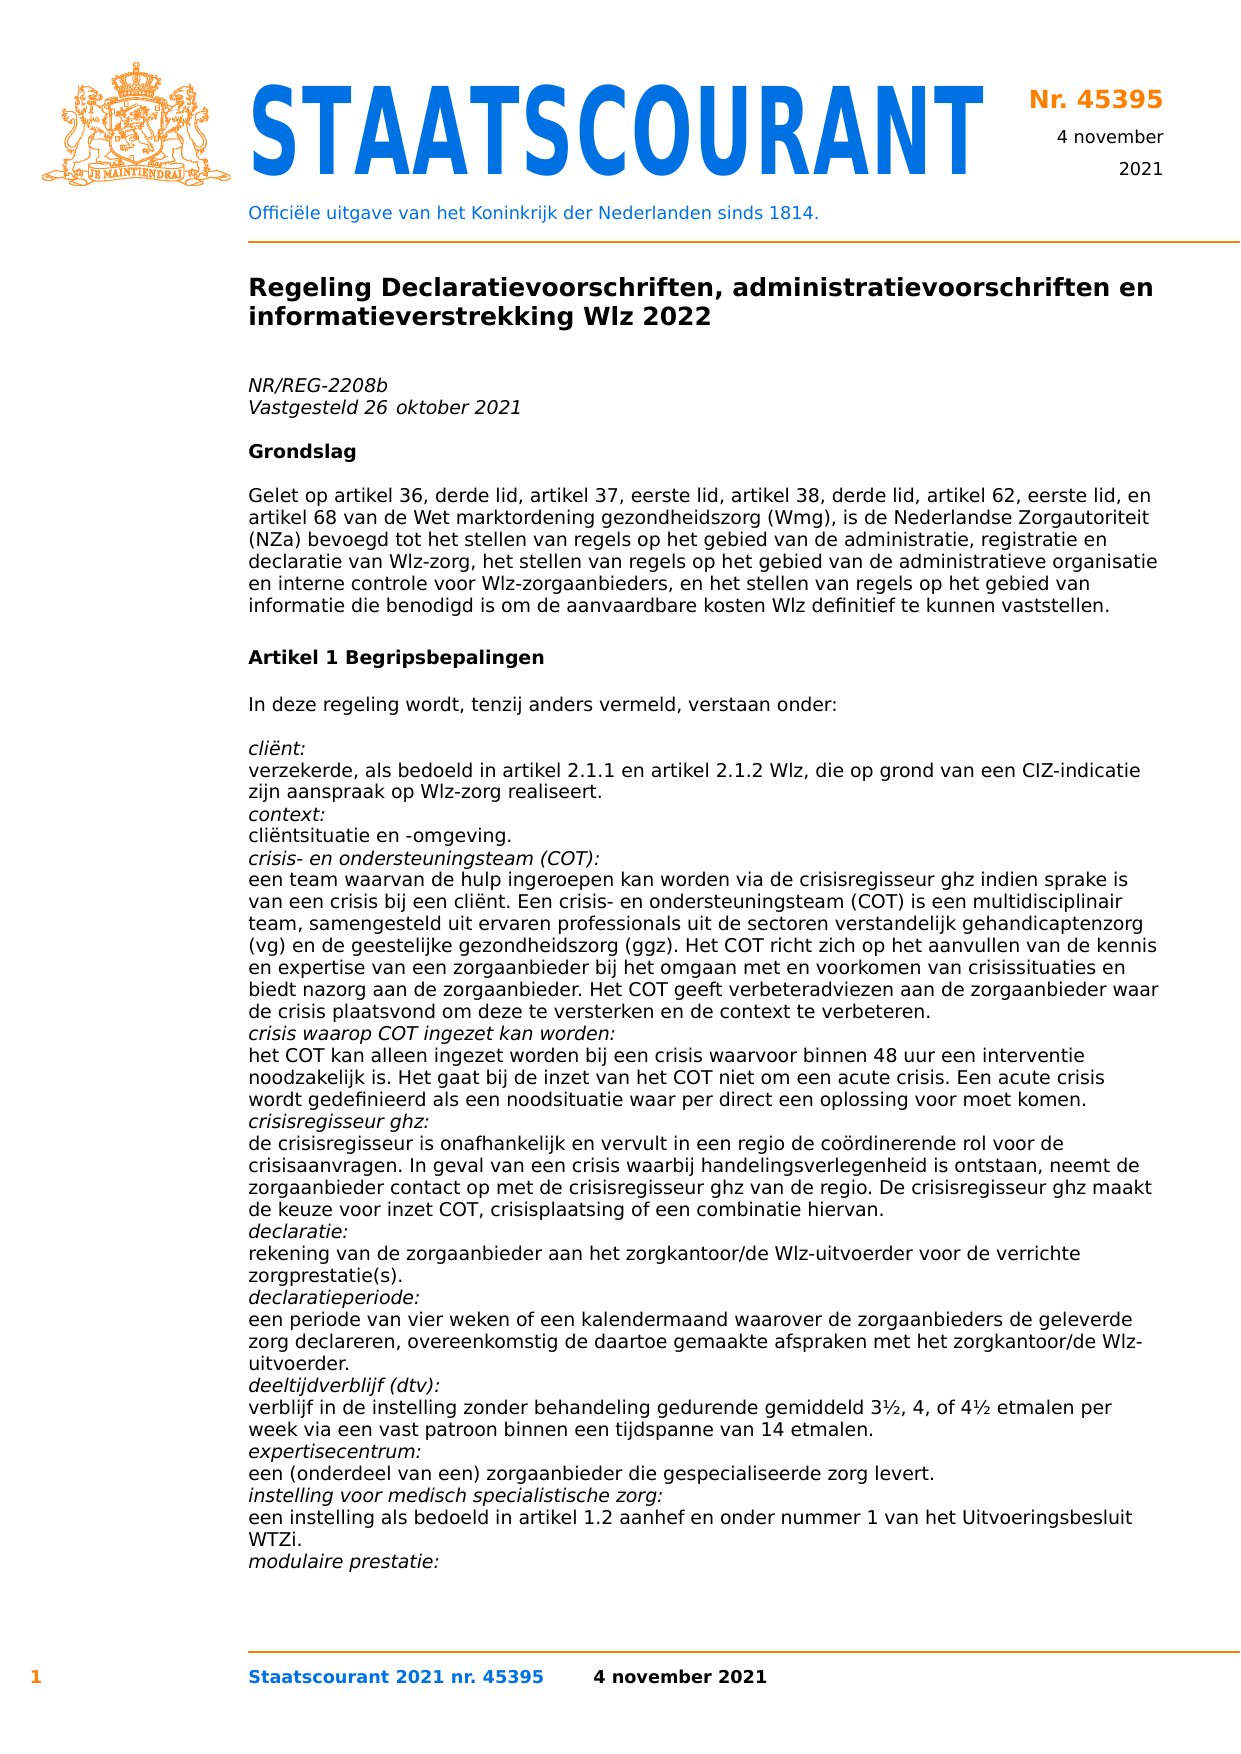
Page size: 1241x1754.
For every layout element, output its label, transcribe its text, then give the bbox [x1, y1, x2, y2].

subtitle Regeling Declaratievoorschriften, administratievoorschriften en informatieverstrekking Wlz 2022 [248, 273, 1163, 331]
text Grondslag [248, 441, 1163, 463]
text verzekerde, als bedoeld in artikel 2.1.1 en artikel 2.1.2 Wlz, die op grond van een CIZ-indicatie zijn aanspraak op Wlz-zorg realiseert. [248, 759, 1163, 803]
text expertisecentrum: [248, 1441, 1163, 1463]
text een team waarvan de hulp ingeroepen kan worden via de crisisregisseur ghz indien sprake is van een crisis bij een cliënt. Een crisis- en ondersteuningsteam (COT) is een multidisciplinair team, samengesteld uit ervaren professionals uit de sectoren verstandelijk gehandicaptenzorg (vg) en de geestelijke gezondheidszorg (ggz). Het COT richt zich op het aanvullen van de kennis en expertise van een zorgaanbieder bij het omgaan met en voorkomen van crisissituaties en biedt nazorg aan de zorgaanbieder. Het COT geeft verbeteradviezen aan de zorgaanbieder waar de crisis plaatsvond om deze te versterken en de context te verbeteren. [248, 869, 1163, 1023]
table_header [25, 62, 248, 241]
text instelling voor medisch specialistische zorg: [248, 1485, 1163, 1507]
text Vastgesteld 26 oktober 2021 [248, 397, 1163, 419]
text declaratie: [248, 1221, 1163, 1243]
table_header STAATSCOURANT [248, 62, 998, 203]
text crisisregisseur ghz: [248, 1111, 1163, 1133]
table_cell Officiële uitgave van het Koninkrijk der Nederlanden sinds 1814. [248, 203, 1240, 241]
text verblijf in de instelling zonder behandeling gedurende gemiddeld 3½, 4, of 4½ etmalen per week via een vast patroon binnen een tijdspanne van 14 etmalen. [248, 1397, 1163, 1441]
text een instelling als bedoeld in artikel 1.2 aanhef en onder nummer 1 van het Uitvoeringsbesluit WTZi. [248, 1507, 1163, 1551]
table_header Nr. 45395 [998, 62, 1240, 121]
text Gelet op artikel 36, derde lid, artikel 37, eerste lid, artikel 38, derde lid, artikel 62, eerste lid, en artikel 68 van de Wet marktordening gezondheidszorg (Wmg), is de Nederlandse Zorgautoriteit (NZa) bevoegd tot het stellen van regels op het gebied van de administratie, registratie en declaratie van Wlz-zorg, het stellen van regels op het gebied van de administratieve organisatie en interne controle voor Wlz-zorgaanbieders, en het stellen van regels op het gebied van informatie die benodigd is om de aanvaardbare kosten Wlz definitief te kunnen vaststellen. [248, 485, 1163, 617]
text crisis- en ondersteuningsteam (COT): [248, 847, 1163, 869]
text modulaire prestatie: [248, 1551, 1163, 1573]
text context: [248, 803, 1163, 825]
text een periode van vier weken of een kalendermaand waarover de zorgaanbieders de geleverde zorg declareren, overeenkomstig de daartoe gemaakte afspraken met het zorgkantoor/de Wlz-uitvoerder. [248, 1309, 1163, 1375]
picture [41, 62, 231, 186]
text rekening van de zorgaanbieder aan het zorgkantoor/de Wlz-uitvoerder voor de verrichte zorgprestatie(s). [248, 1243, 1163, 1287]
text cliënt: [248, 737, 1163, 759]
table_cell 2021 [998, 153, 1240, 203]
text een (onderdeel van een) zorgaanbieder die gespecialiseerde zorg levert. [248, 1463, 1163, 1485]
subtitle Artikel 1 Begripsbepalingen [248, 647, 1163, 669]
text declaratieperiode: [248, 1287, 1163, 1309]
text deeltijdverblijf (dtv): [248, 1375, 1163, 1397]
text cliëntsituatie en -omgeving. [248, 825, 1163, 847]
text het COT kan alleen ingezet worden bij een crisis waarvoor binnen 48 uur een interventie noodzakelijk is. Het gaat bij de inzet van het COT niet om een acute crisis. Een acute crisis wordt gedefinieerd als een noodsituatie waar per direct een oplossing voor moet komen. [248, 1045, 1163, 1111]
text de crisisregisseur is onafhankelijk en vervult in een regio de coördinerende rol voor de crisisaanvragen. In geval van een crisis waarbij handelingsverlegenheid is ontstaan, neemt de zorgaanbieder contact op met de crisisregisseur ghz van de regio. De crisisregisseur ghz maakt de keuze voor inzet COT, crisisplaatsing of een combinatie hiervan. [248, 1133, 1163, 1221]
table_cell 4 november [998, 121, 1240, 153]
text In deze regeling wordt, tenzij anders vermeld, verstaan onder: [248, 694, 1163, 716]
text crisis waarop COT ingezet kan worden: [248, 1023, 1163, 1045]
text NR/REG-2208b [248, 375, 1163, 397]
